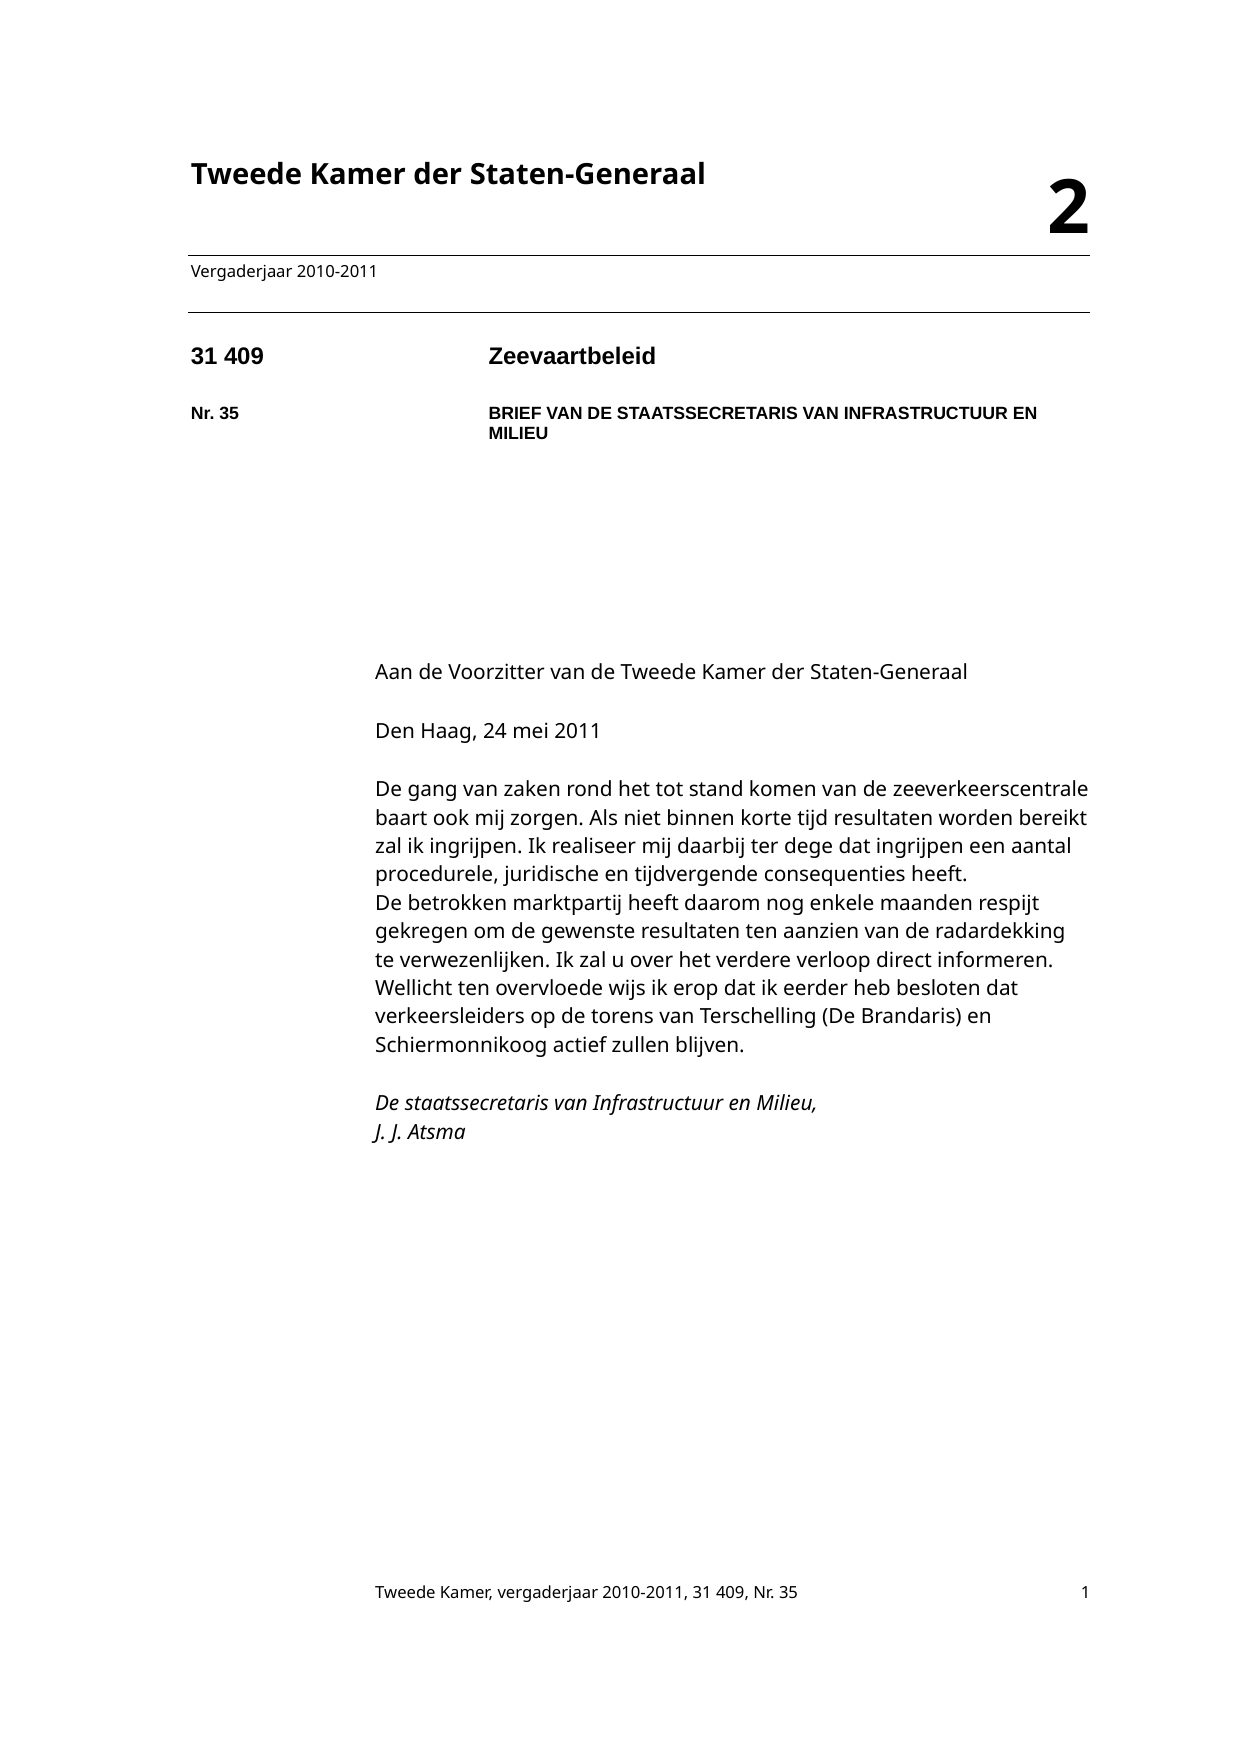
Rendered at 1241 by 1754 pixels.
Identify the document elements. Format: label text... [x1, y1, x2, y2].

table_cell Vergaderjaar 2010-2011 [188, 256, 485, 312]
text De betrokken marktpartij heeft daarom nog enkele maanden respijt gekregen om de gewenste resultaten ten aanzien van de radardekking te verwezenlijken. Ik zal u over het verdere verloop direct informeren. Wellicht ten overvloede wijs ik erop dat ik eerder heb besloten dat verkeersleiders op de torens van Terschelling (De Brandaris) en Schiermonnikoog actief zullen blijven. [375, 888, 1090, 1058]
table_cell 31 409 [188, 339, 485, 399]
text Den Haag, 24 mei 2011 [375, 716, 1090, 744]
table_header Tweede Kamer der Staten-Generaal [188, 150, 909, 255]
table_cell Nr. 35 [188, 399, 485, 539]
text De gang van zaken rond het tot stand komen van de zeeverkeerscentrale baart ook mij zorgen. Als niet binnen korte tijd resultaten worden bereikt zal ik ingrijpen. Ik realiseer mij daarbij ter dege dat ingrijpen een aantal procedurele, juridische en tijdvergende consequenties heeft. [375, 774, 1090, 888]
table_header 2 [910, 150, 1090, 255]
table_cell [485, 256, 1090, 312]
text De staatssecretaris van Infrastructuur en Milieu, [375, 1088, 1090, 1117]
text J. J. Atsma [375, 1117, 1090, 1145]
table_cell [485, 313, 1090, 339]
table_cell BRIEF VAN DE STAATSSECRETARIS VAN INFRASTRUCTUUR EN MILIEU [485, 399, 1090, 539]
table_cell [188, 313, 485, 339]
table_cell Zeevaartbeleid [485, 339, 1090, 399]
text Aan de Voorzitter van de Tweede Kamer der Staten-Generaal [375, 657, 1090, 686]
